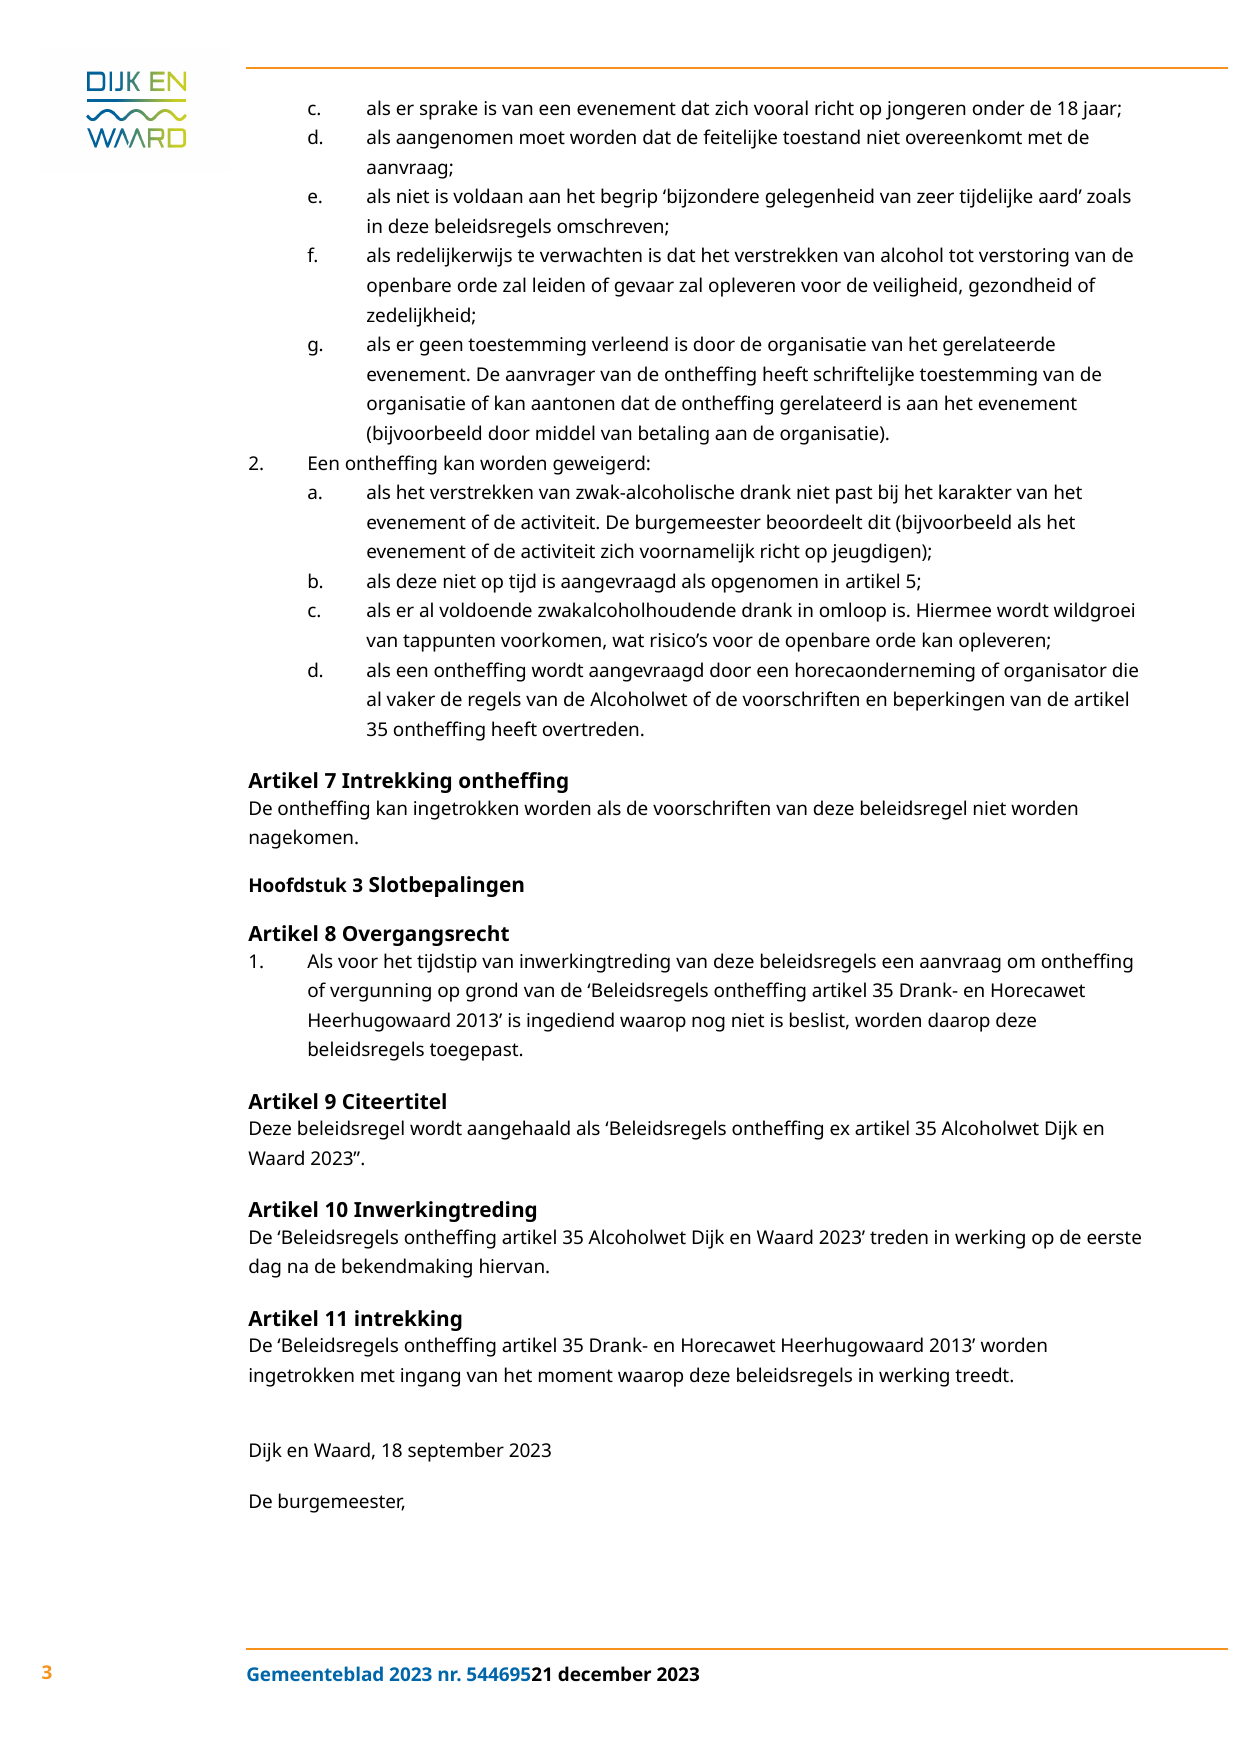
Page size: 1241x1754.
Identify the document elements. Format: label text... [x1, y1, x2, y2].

text Artikel 10 Inwerkingtreding [248, 1195, 1152, 1224]
text Artikel 7 Intrekking ontheffing [248, 766, 1152, 795]
text Artikel 8 Overgangsrecht [248, 919, 1152, 948]
picture [41, 47, 231, 172]
list Als voor het tijdstip van inwerkingtreding van deze beleidsregels een aanvraag om ontheffing of vergunning op grond van de ‘Beleidsregels ontheffing artikel 35 Drank- en Horecawet Heerhugowaard 2013’ is ingediend waarop nog niet is beslist, worden daarop deze beleidsregels toegepast. [248, 948, 1152, 1062]
text Artikel 11 intrekking [248, 1304, 1152, 1332]
list als er sprake is van een evenement dat zich vooral richt op jongeren onder de 18 jaar; [307, 95, 1152, 121]
text De ‘Beleidsregels ontheffing artikel 35 Drank- en Horecawet Heerhugowaard 2013’ worden ingetrokken met ingang van het moment waarop deze beleidsregels in werking treedt. [248, 1332, 1152, 1388]
list als het verstrekken van zwak-alcoholische drank niet past bij het karakter van het evenement of de activiteit. De burgemeester beoordeelt dit (bijvoorbeeld als het evenement of de activiteit zich voornamelijk richt op jeugdigen); [307, 479, 1152, 564]
text Artikel 9 Citeertitel [248, 1087, 1152, 1115]
text De burgemeester, [248, 1488, 1152, 1514]
list als er al voldoende zwakalcoholhoudende drank in omloop is. Hiermee wordt wildgroei van tappunten voorkomen, wat risico’s voor de openbare orde kan opleveren; [307, 598, 1152, 653]
text Dijk en Waard, 18 september 2023 [248, 1437, 1152, 1463]
list Een ontheffing kan worden geweigerd: [248, 450, 1152, 476]
text Deze beleidsregel wordt aangehaald als ‘Beleidsregels ontheffing ex artikel 35 Alcoholwet Dijk en Waard 2023”. [248, 1115, 1152, 1171]
text De ‘Beleidsregels ontheffing artikel 35 Alcoholwet Dijk en Waard 2023’ treden in werking op de eerste dag na de bekendmaking hiervan. [248, 1224, 1152, 1279]
text De ontheffing kan ingetrokken worden als de voorschriften van deze beleidsregel niet worden nagekomen. [248, 795, 1152, 850]
list als een ontheffing wordt aangevraagd door een horecaonderneming of organisator die al vaker de regels van de Alcoholwet of de voorschriften en beperkingen van de artikel 35 ontheffing heeft overtreden. [307, 657, 1152, 742]
list als aangenomen moet worden dat de feitelijke toestand niet overeenkomt met de aanvraag; [307, 124, 1152, 180]
list als er geen toestemming verleend is door de organisatie van het gerelateerde evenement. De aanvrager van de ontheffing heeft schriftelijke toestemming van de organisatie of kan aantonen dat de ontheffing gerelateerd is aan het evenement (bijvoorbeeld door middel van betaling aan de organisatie). [307, 331, 1152, 446]
list als redelijkerwijs te verwachten is dat het verstrekken van alcohol tot verstoring van de openbare orde zal leiden of gevaar zal opleveren voor de veiligheid, gezondheid of zedelijkheid; [307, 243, 1152, 328]
text Hoofdstuk 3 Slotbepalingen [248, 870, 1152, 898]
list als deze niet op tijd is aangevraagd als opgenomen in artikel 5; [307, 568, 1152, 594]
list als niet is voldaan aan het begrip ‘bijzondere gelegenheid van zeer tijdelijke aard’ zoals in deze beleidsregels omschreven; [307, 183, 1152, 239]
